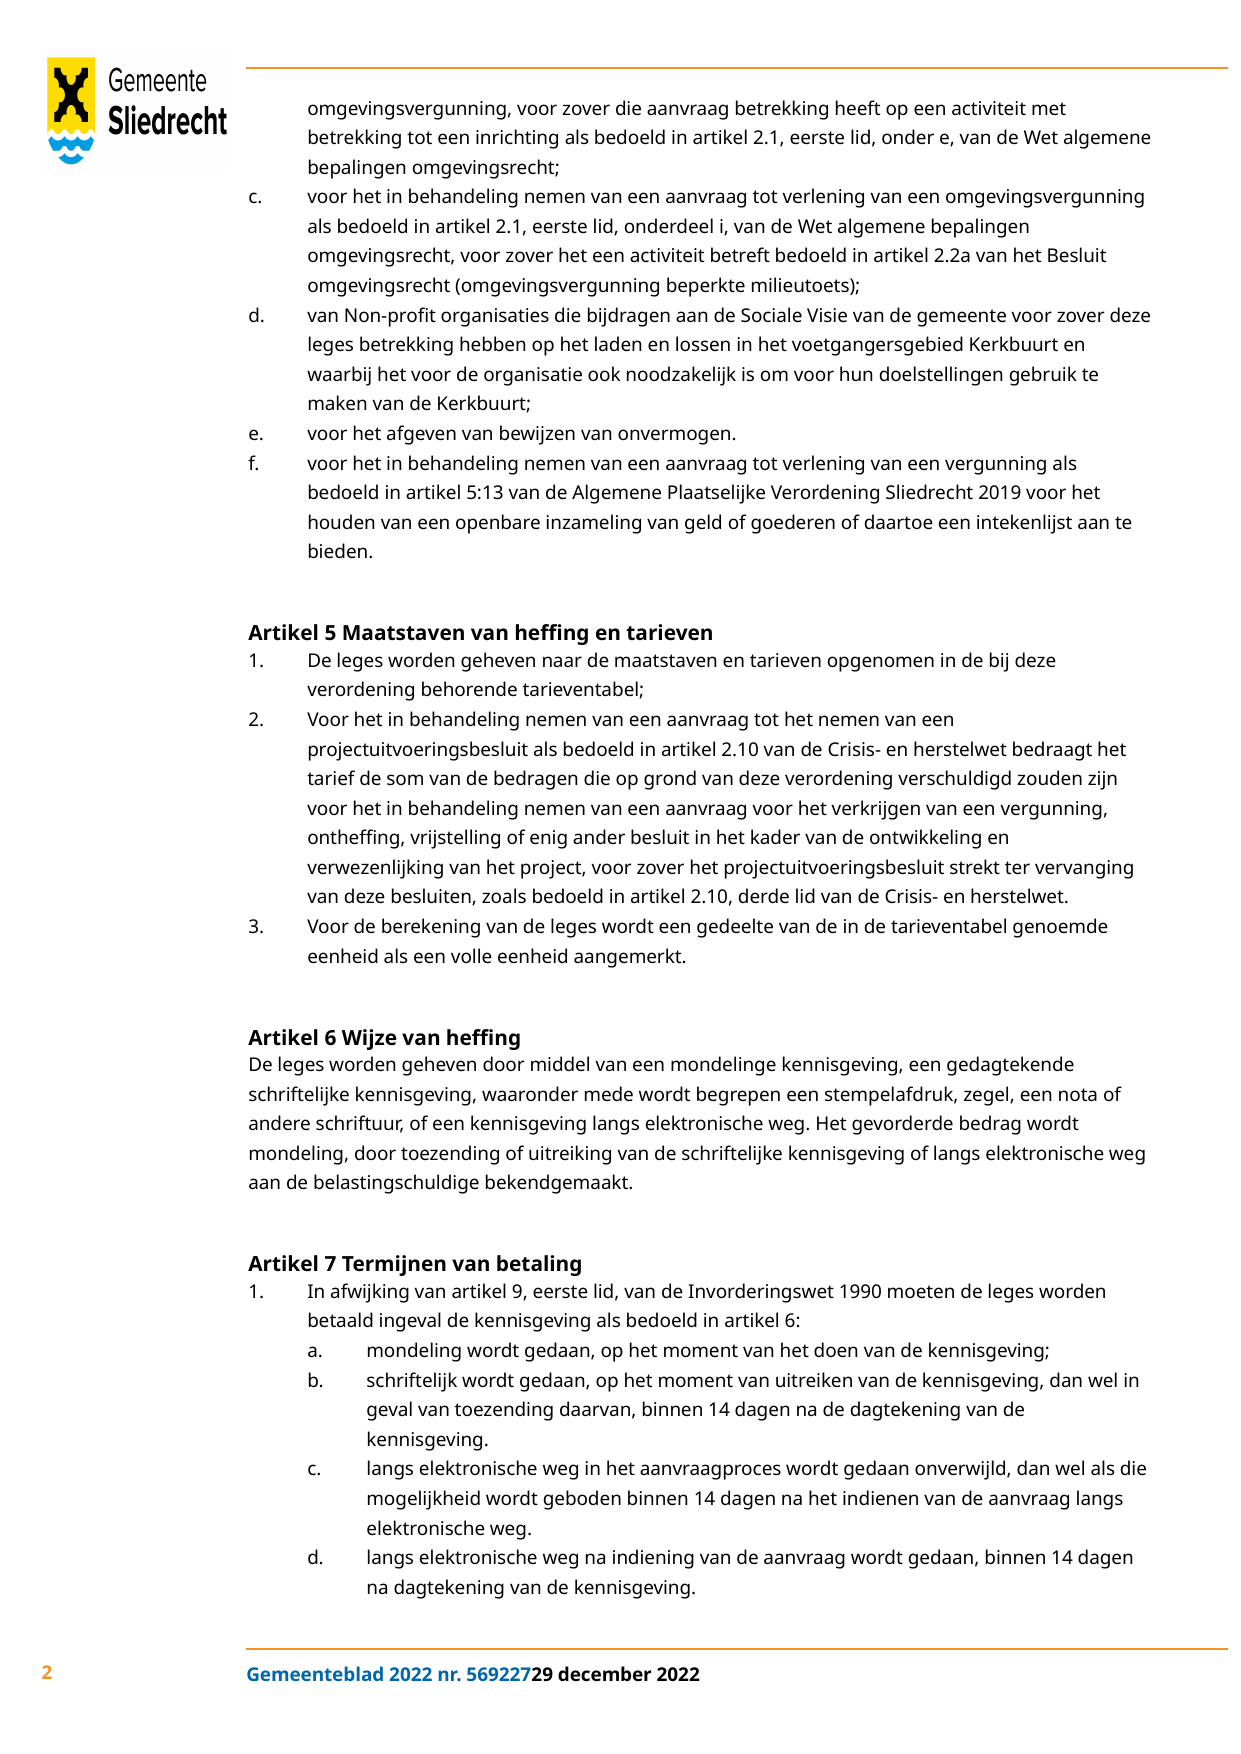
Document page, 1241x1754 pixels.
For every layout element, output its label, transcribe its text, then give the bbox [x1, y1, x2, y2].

list langs elektronische weg na indiening van de aanvraag wordt gedaan, binnen 14 dagen na dagtekening van de kennisgeving. [307, 1544, 1152, 1599]
list Voor het in behandeling nemen van een aanvraag tot het nemen van een projectuitvoeringsbesluit als bedoeld in artikel 2.10 van de Crisis- en herstelwet bedraagt het tarief de som van de bedragen die op grond van deze verordening verschuldigd zouden zijn voor het in behandeling nemen van een aanvraag voor het verkrijgen van een vergunning, ontheffing, vrijstelling of enig ander besluit in het kader van de ontwikkeling en verwezenlijking van het project, voor zover het projectuitvoeringsbesluit strekt ter vervanging van deze besluiten, zoals bedoeld in artikel 2.10, derde lid van de Crisis- en herstelwet. [248, 706, 1152, 909]
list In afwijking van artikel 9, eerste lid, van de Invorderingswet 1990 moeten de leges worden betaald ingeval de kennisgeving als bedoeld in artikel 6: [248, 1278, 1152, 1333]
text De leges worden geheven door middel van een mondelinge kennisgeving, een gedagtekende schriftelijke kennisgeving, waaronder mede wordt begrepen een stempelafdruk, zegel, een nota of andere schriftuur, of een kennisgeving langs elektronische weg. Het gevorderde bedrag wordt mondeling, door toezending of uitreiking van de schriftelijke kennisgeving of langs elektronische weg aan de belastingschuldige bekendgemaakt. [248, 1051, 1152, 1195]
list mondeling wordt gedaan, op het moment van het doen van de kennisgeving; [307, 1337, 1152, 1363]
list voor het in behandeling nemen van een aanvraag tot verlening van een omgevingsvergunning als bedoeld in artikel 2.1, eerste lid, onderdeel i, van de Wet algemene bepalingen omgevingsrecht, voor zover het een activiteit betreft bedoeld in artikel 2.2a van het Besluit omgevingsrecht (omgevingsvergunning beperkte milieutoets); [248, 183, 1152, 298]
list schriftelijk wordt gedaan, op het moment van uitreiken van de kennisgeving, dan wel in geval van toezending daarvan, binnen 14 dagen na de dagtekening van de kennisgeving. [307, 1367, 1152, 1452]
list van Non-profit organisaties die bijdragen aan de Sociale Visie van de gemeente voor zover deze leges betrekking hebben op het laden en lossen in het voetgangersgebied Kerkbuurt en waarbij het voor de organisatie ook noodzakelijk is om voor hun doelstellingen gebruik te maken van de Kerkbuurt; [248, 302, 1152, 416]
list omgevingsvergunning, voor zover die aanvraag betrekking heeft op een activiteit met betrekking tot een inrichting als bedoeld in artikel 2.1, eerste lid, onder e, van de Wet algemene bepalingen omgevingsrecht; [248, 95, 1152, 180]
picture [41, 47, 231, 172]
list voor het in behandeling nemen van een aanvraag tot verlening van een vergunning als bedoeld in artikel 5:13 van de Algemene Plaatselijke Verordening Sliedrecht 2019 voor het houden van een openbare inzameling van geld of goederen of daartoe een intekenlijst aan te bieden. [248, 450, 1152, 564]
list De leges worden geheven naar de maatstaven en tarieven opgenomen in de bij deze verordening behorende tarieventabel; [248, 647, 1152, 702]
list voor het afgeven van bewijzen van onvermogen. [248, 420, 1152, 446]
text Artikel 7 Termijnen van betaling [248, 1249, 1152, 1278]
list Voor de berekening van de leges wordt een gedeelte van de in de tarieventabel genoemde eenheid als een volle eenheid aangemerkt. [248, 913, 1152, 968]
text Artikel 6 Wijze van heffing [248, 1023, 1152, 1051]
list langs elektronische weg in het aanvraagproces wordt gedaan onverwijld, dan wel als die mogelijkheid wordt geboden binnen 14 dagen na het indienen van de aanvraag langs elektronische weg. [307, 1456, 1152, 1540]
text Artikel 5 Maatstaven van heffing en tarieven [248, 618, 1152, 647]
